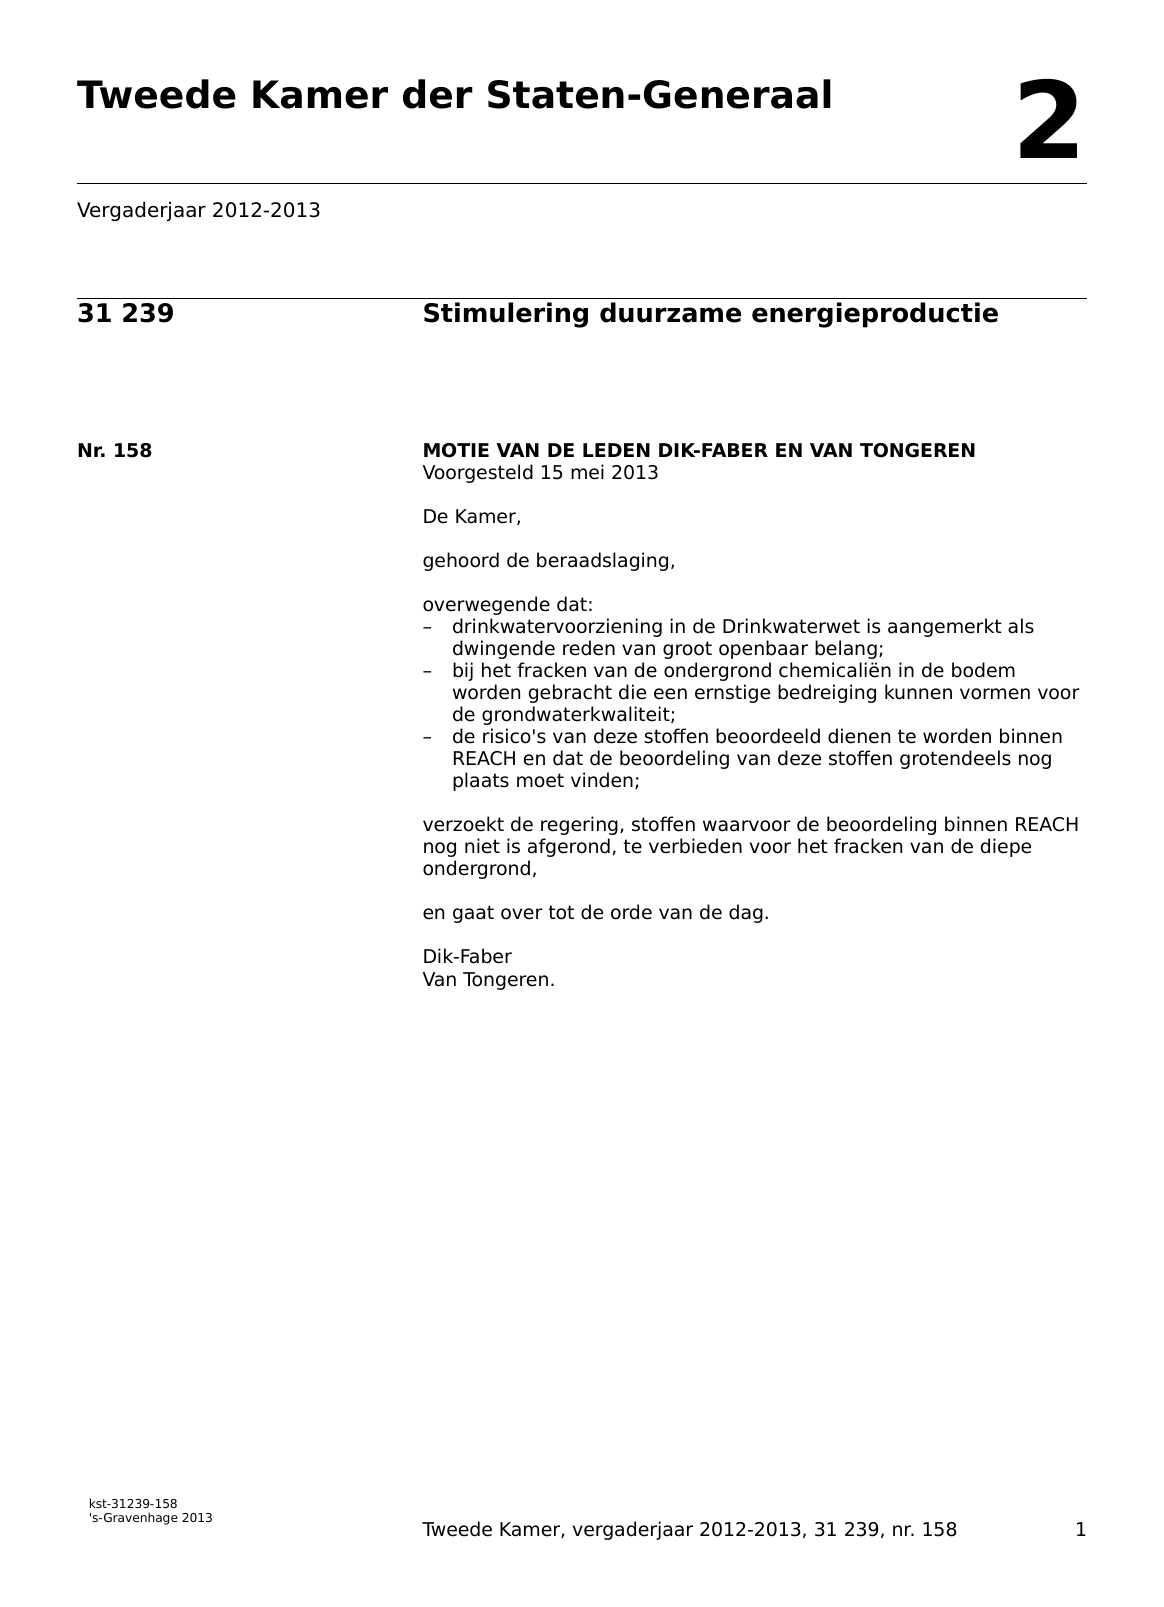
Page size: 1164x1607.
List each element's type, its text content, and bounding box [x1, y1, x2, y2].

subtitle Nr. 158 MOTIE VAN DE LEDEN DIK-FABER EN VAN TONGEREN [77, 440, 1087, 462]
text verzoekt de regering, stoffen waarvoor de beoordeling binnen REACH nog niet is afgerond, te verbieden voor het fracken van de diepe ondergrond, [422, 814, 1087, 880]
text – de risico's van deze stoffen beoordeeld dienen te worden binnen REACH en dat de beoordeling van deze stoffen grotendeels nog plaats moet vinden; [422, 726, 1087, 792]
text De Kamer, [422, 506, 1087, 528]
text – drinkwatervoorziening in de Drinkwaterwet is aangemerkt als dwingende reden van groot openbaar belang; [422, 616, 1087, 660]
table_header 2 [886, 59, 1087, 183]
text kst-31239-158 [88, 1497, 323, 1511]
text Voorgesteld 15 mei 2013 [422, 462, 1087, 484]
text gehoord de beraadslaging, [422, 550, 1087, 572]
text 's-Gravenhage 2013 [88, 1511, 323, 1525]
text en gaat over tot de orde van de dag. [422, 902, 1087, 924]
subtitle 31 239 Stimulering duurzame energieproductie [77, 299, 1087, 329]
table_cell Vergaderjaar 2012-2013 [77, 184, 1087, 298]
text – bij het fracken van de ondergrond chemicaliën in de bodem worden gebracht die een ernstige bedreiging kunnen vormen voor de grondwaterkwaliteit; [422, 660, 1087, 726]
text Dik-Faber [422, 946, 1087, 968]
text overwegende dat: [422, 594, 1087, 616]
text Van Tongeren. [422, 968, 1087, 990]
table_header Tweede Kamer der Staten-Generaal [77, 59, 886, 183]
